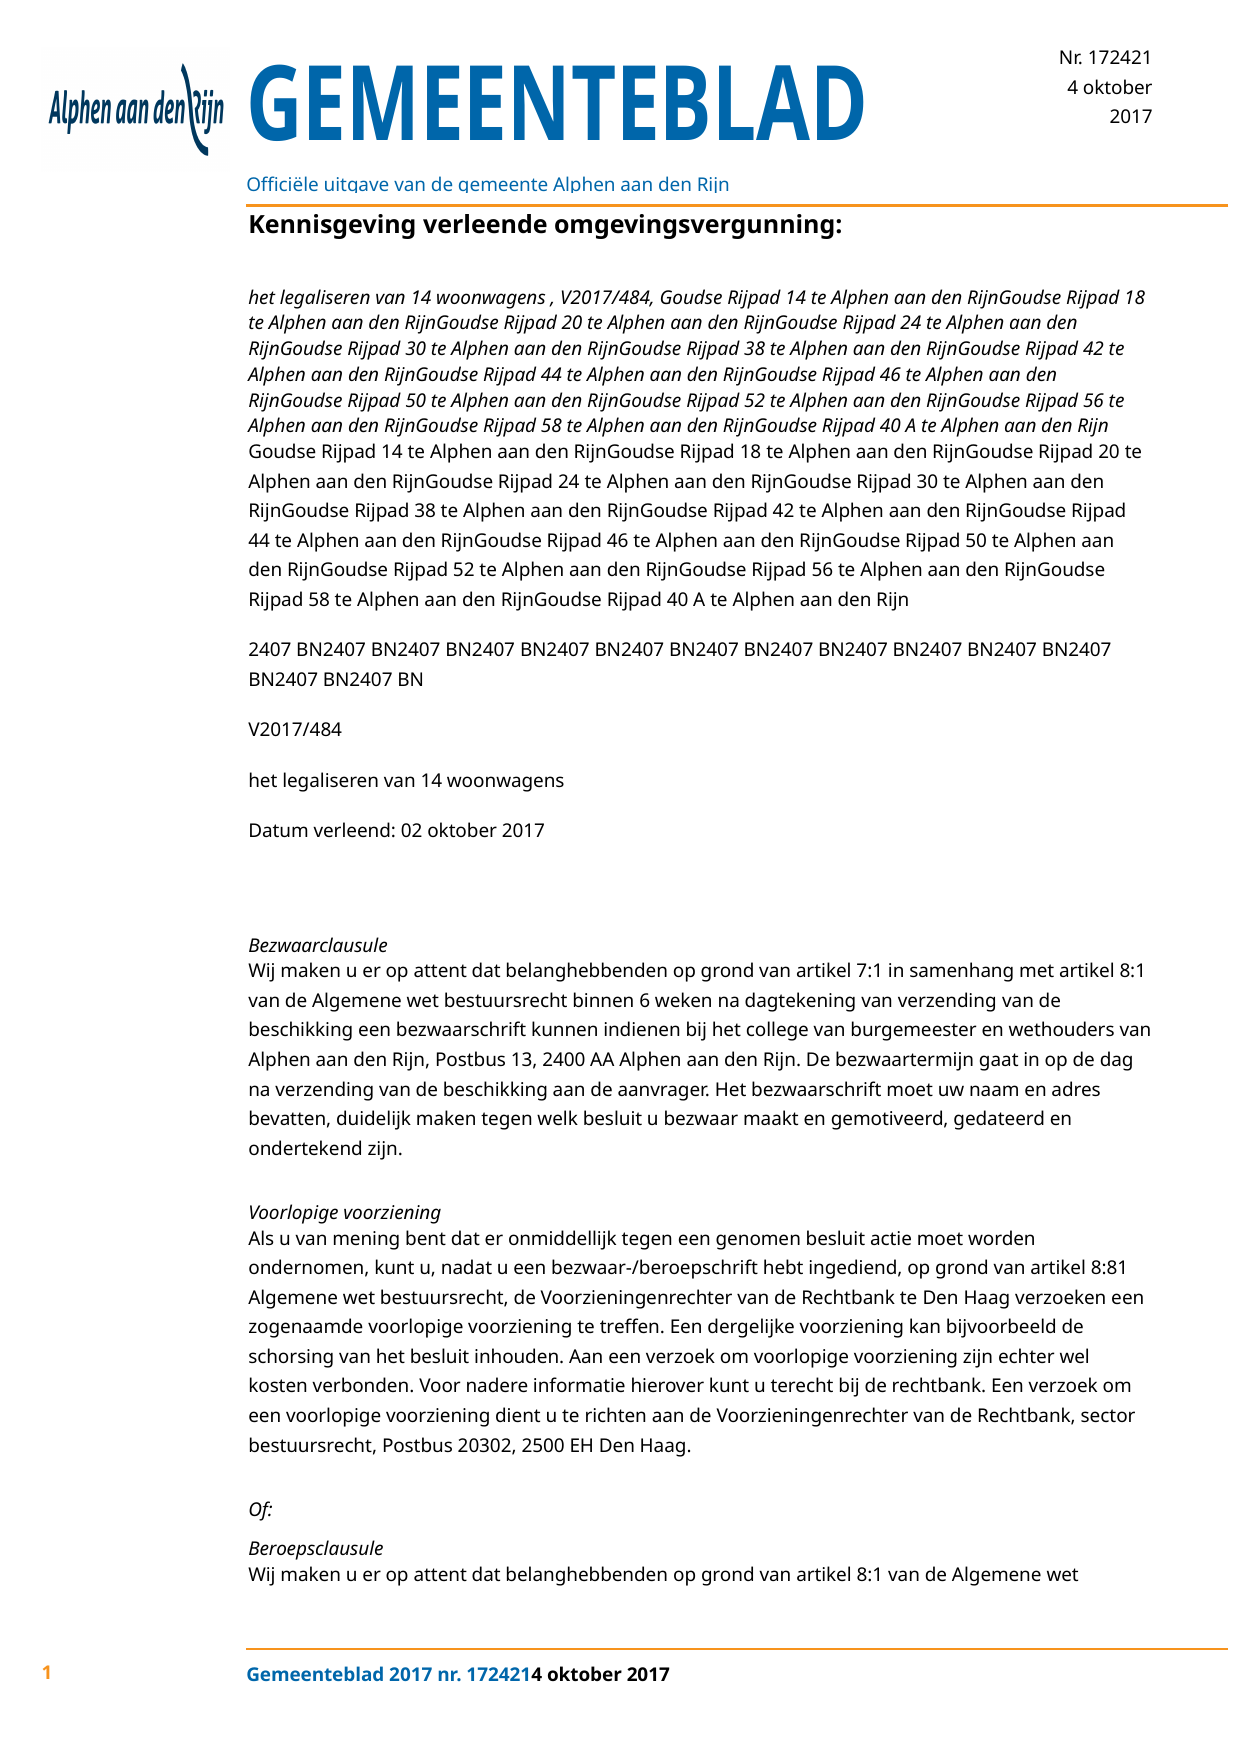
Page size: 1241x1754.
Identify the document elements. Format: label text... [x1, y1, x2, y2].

text Datum verleend: 02 oktober 2017 [248, 817, 1152, 843]
text Kennisgeving verleende omgevingsvergunning: [248, 207, 1152, 241]
text Of: [248, 1496, 1152, 1521]
text het legaliseren van 14 woonwagens , V2017/484, Goudse Rijpad 14 te Alphen aan den RijnGoudse Rijpad 18 te Alphen aan den RijnGoudse Rijpad 20 te Alphen aan den RijnGoudse Rijpad 24 te Alphen aan den RijnGoudse Rijpad 30 te Alphen aan den RijnGoudse Rijpad 38 te Alphen aan den RijnGoudse Rijpad 42 te Alphen aan den RijnGoudse Rijpad 44 te Alphen aan den RijnGoudse Rijpad 46 te Alphen aan den RijnGoudse Rijpad 50 te Alphen aan den RijnGoudse Rijpad 52 te Alphen aan den RijnGoudse Rijpad 56 te Alphen aan den RijnGoudse Rijpad 58 te Alphen aan den RijnGoudse Rijpad 40 A te Alphen aan den Rijn [248, 284, 1152, 438]
text Voorlopige voorziening [248, 1199, 1152, 1225]
text Als u van mening bent dat er onmiddellijk tegen een genomen besluit actie moet worden ondernomen, kunt u, nadat u een bezwaar-/beroepschrift hebt ingediend, op grond van artikel 8:81 Algemene wet bestuursrecht, de Voorzieningenrechter van de Rechtbank te Den Haag verzoeken een zogenaamde voorlopige voorziening te treffen. Een dergelijke voorziening kan bijvoorbeeld de schorsing van het besluit inhouden. Aan een verzoek om voorlopige voorziening zijn echter wel kosten verbonden. Voor nadere informatie hierover kunt u terecht bij de rechtbank. Een verzoek om een voorlopige voorziening dient u te richten aan de Voorzieningenrechter van de Rechtbank, sector bestuursrecht, Postbus 20302, 2500 EH Den Haag. [248, 1225, 1152, 1457]
text het legaliseren van 14 woonwagens [248, 767, 1152, 793]
text 2407 BN2407 BN2407 BN2407 BN2407 BN2407 BN2407 BN2407 BN2407 BN2407 BN2407 BN2407 BN2407 BN2407 BN [248, 637, 1152, 692]
picture [41, 47, 231, 172]
text Beroepsclausule [248, 1535, 1152, 1561]
text Wij maken u er op attent dat belanghebbenden op grond van artikel 7:1 in samenhang met artikel 8:1 van de Algemene wet bestuursrecht binnen 6 weken na dagtekening van verzending van de beschikking een bezwaarschrift kunnen indienen bij het college van burgemeester en wethouders van Alphen aan den Rijn, Postbus 13, 2400 AA Alphen aan den Rijn. De bezwaartermijn gaat in op de dag na verzending van de beschikking aan de aanvrager. Het bezwaarschrift moet uw naam en adres bevatten, duidelijk maken tegen welk besluit u bezwaar maakt en gemotiveerd, gedateerd en ondertekend zijn. [248, 957, 1152, 1161]
text Goudse Rijpad 14 te Alphen aan den RijnGoudse Rijpad 18 te Alphen aan den RijnGoudse Rijpad 20 te Alphen aan den RijnGoudse Rijpad 24 te Alphen aan den RijnGoudse Rijpad 30 te Alphen aan den RijnGoudse Rijpad 38 te Alphen aan den RijnGoudse Rijpad 42 te Alphen aan den RijnGoudse Rijpad 44 te Alphen aan den RijnGoudse Rijpad 46 te Alphen aan den RijnGoudse Rijpad 50 te Alphen aan den RijnGoudse Rijpad 52 te Alphen aan den RijnGoudse Rijpad 56 te Alphen aan den RijnGoudse Rijpad 58 te Alphen aan den RijnGoudse Rijpad 40 A te Alphen aan den Rijn [248, 438, 1152, 612]
text Wij maken u er op attent dat belanghebbenden op grond van artikel 8:1 van de Algemene wet [248, 1561, 1152, 1586]
text Bezwaarclausule [248, 932, 1152, 957]
text V2017/484 [248, 717, 1152, 742]
